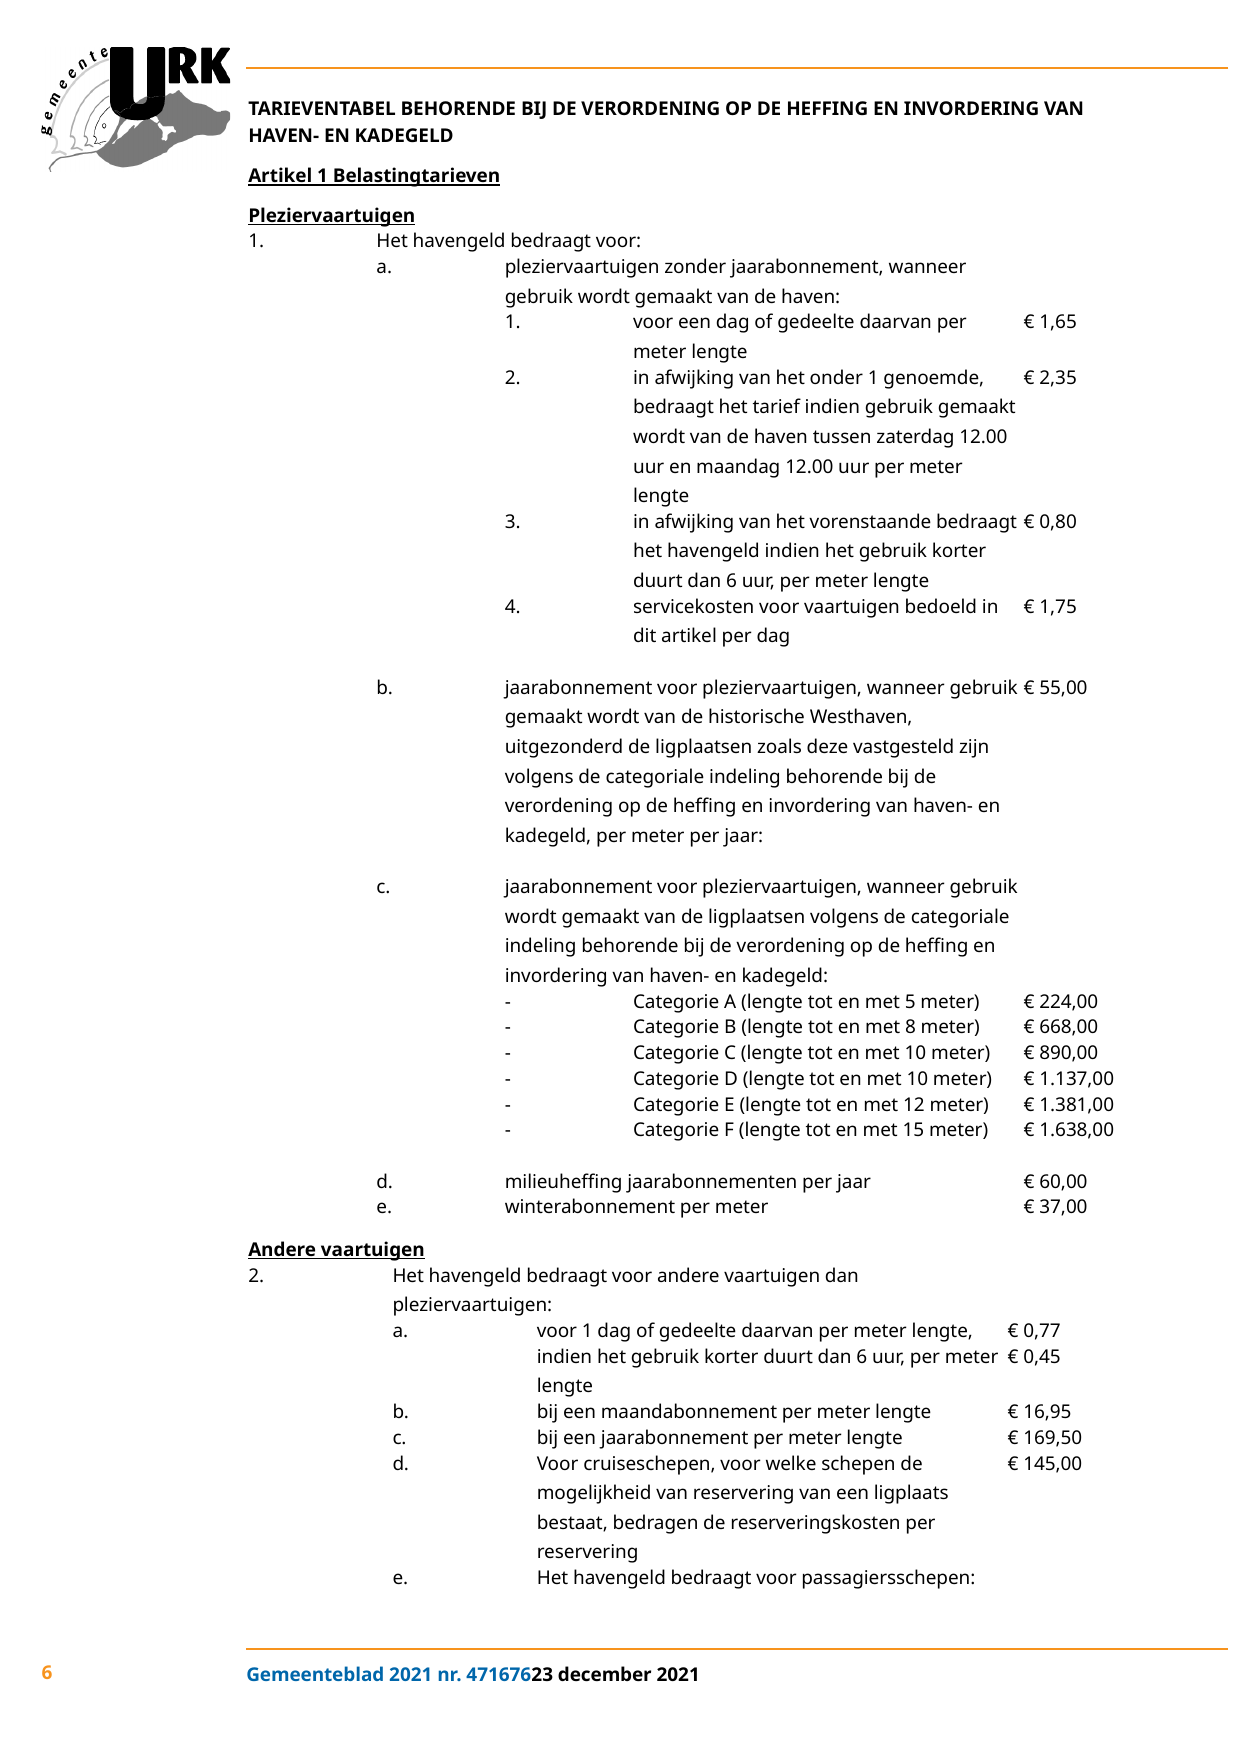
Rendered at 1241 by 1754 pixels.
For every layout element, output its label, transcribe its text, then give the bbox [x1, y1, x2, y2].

table_cell in afwijking van het onder 1 genoemde, bedraagt het tarief indien gebruik gemaakt wordt van de haven tussen zaterdag 12.00 uur en maandag 12.00 uur per meter lengte [633, 364, 1023, 508]
table_cell - [505, 1117, 633, 1142]
table_cell voor een dag of gedeelte daarvan per meter lengte [633, 309, 1023, 364]
table_cell d. [376, 1168, 504, 1194]
table_cell [248, 593, 376, 648]
table_cell Categorie E (lengte tot en met 12 meter) [633, 1091, 1023, 1117]
table_cell Categorie A (lengte tot en met 5 meter) [633, 988, 1023, 1014]
table_cell [1007, 1564, 1152, 1590]
table_cell [248, 1194, 376, 1219]
table_cell € 16,95 [1007, 1399, 1152, 1424]
table_cell [248, 1091, 376, 1117]
table_cell [1023, 1142, 1152, 1168]
table_cell [1023, 874, 1152, 988]
table_cell voor 1 dag of gedeelte daarvan per meter lengte, [537, 1318, 1007, 1343]
table_header [1023, 228, 1152, 253]
table_cell - [505, 1091, 633, 1117]
table_cell 1. [505, 309, 633, 364]
table_cell [248, 874, 376, 988]
table_cell a. [376, 254, 504, 309]
table_cell € 37,00 [1023, 1194, 1152, 1219]
table_cell milieuheffing jaarabonnementen per jaar [505, 1168, 1023, 1194]
table_cell € 0,80 [1023, 508, 1152, 593]
table_cell pleziervaartuigen zonder jaarabonnement, wanneer gebruik wordt gemaakt van de haven: [505, 254, 1023, 309]
table_cell in afwijking van het vorenstaande bedraagt het havengeld indien het gebruik korter duurt dan 6 uur, per meter lengte [633, 508, 1023, 593]
table_cell [376, 848, 504, 873]
table_cell [376, 309, 504, 364]
table_cell [1023, 848, 1152, 873]
table_cell [248, 1399, 392, 1424]
table_cell € 60,00 [1023, 1168, 1152, 1194]
table_cell servicekosten voor vaartuigen bedoeld in dit artikel per dag [633, 593, 1023, 648]
table_cell € 1.137,00 [1023, 1065, 1152, 1091]
table_cell Categorie B (lengte tot en met 8 meter) [633, 1014, 1023, 1039]
table_cell € 1.381,00 [1023, 1091, 1152, 1117]
table_cell indien het gebruik korter duurt dan 6 uur, per meter lengte [537, 1343, 1007, 1398]
table_cell d. [392, 1450, 537, 1564]
table_cell [248, 1065, 376, 1091]
table_cell € 668,00 [1023, 1014, 1152, 1039]
table_cell € 169,50 [1007, 1424, 1152, 1450]
table_cell [248, 1564, 392, 1590]
table_header 1. [248, 228, 376, 253]
table_cell [248, 364, 376, 508]
table_cell e. [376, 1194, 504, 1219]
table_cell [376, 508, 504, 593]
text Andere vaartuigen [248, 1236, 1152, 1262]
table_cell c. [392, 1424, 537, 1450]
table_cell [376, 364, 504, 508]
table_cell 4. [505, 593, 633, 648]
text TARIEVENTABEL BEHORENDE BIJ DE VERORDENING OP DE HEFFING EN INVORDERING VAN HAVEN- EN KADEGELD [248, 95, 1152, 149]
table_cell [633, 648, 1023, 674]
table_header Het havengeld bedraagt voor: [376, 228, 1023, 253]
table_cell [248, 1168, 376, 1194]
table_cell 2. [505, 364, 633, 508]
table_cell [248, 1117, 376, 1142]
table_cell b. [392, 1399, 537, 1424]
table_cell [248, 1142, 376, 1168]
table_cell [248, 254, 376, 309]
table_cell e. [392, 1564, 537, 1590]
table_cell [248, 1424, 392, 1450]
table_cell winterabonnement per meter [505, 1194, 1023, 1219]
table_cell € 0,77 [1007, 1318, 1152, 1343]
table_cell [505, 648, 633, 674]
table_cell [376, 1039, 504, 1065]
table_cell € 1,75 [1023, 593, 1152, 648]
table_cell [248, 1318, 392, 1343]
table_cell - [505, 988, 633, 1014]
table_cell [248, 309, 376, 364]
table_cell [376, 1014, 504, 1039]
table_cell a. [392, 1318, 537, 1343]
table_cell Voor cruiseschepen, voor welke schepen de mogelijkheid van reservering van een ligplaats bestaat, bedragen de reserveringskosten per reservering [537, 1450, 1007, 1564]
table_cell € 0,45 [1007, 1343, 1152, 1398]
table_header 2. [248, 1262, 392, 1317]
table_cell - [505, 1014, 633, 1039]
table_cell € 55,00 [1023, 674, 1152, 848]
table_cell bij een maandabonnement per meter lengte [537, 1399, 1007, 1424]
table_cell jaarabonnement voor pleziervaartuigen, wanneer gebruik gemaakt wordt van de historische Westhaven, uitgezonderd de ligplaatsen zoals deze vastgesteld zijn volgens de categoriale indeling behorende bij de verordening op de heffing en invordering van haven- en kadegeld, per meter per jaar: [505, 674, 1023, 848]
table_cell bij een jaarabonnement per meter lengte [537, 1424, 1007, 1450]
table_cell [248, 1343, 392, 1398]
table_cell - [505, 1039, 633, 1065]
table_cell [505, 848, 633, 873]
table_cell € 1.638,00 [1023, 1117, 1152, 1142]
table_cell € 145,00 [1007, 1450, 1152, 1564]
table_cell [392, 1343, 537, 1398]
table_cell € 2,35 [1023, 364, 1152, 508]
table_cell Categorie D (lengte tot en met 10 meter) [633, 1065, 1023, 1091]
table_cell [248, 848, 376, 873]
table_cell [1023, 254, 1152, 309]
table_cell Categorie C (lengte tot en met 10 meter) [633, 1039, 1023, 1065]
table_cell Categorie F (lengte tot en met 15 meter) [633, 1117, 1023, 1142]
table_header [1007, 1262, 1152, 1317]
table_cell [248, 988, 376, 1014]
table_cell [248, 674, 376, 848]
table_cell [505, 1142, 633, 1168]
table_cell [248, 508, 376, 593]
table_cell [376, 1117, 504, 1142]
table_cell [1023, 648, 1152, 674]
table_cell [376, 1065, 504, 1091]
text Artikel 1 Belastingtarieven [248, 163, 1152, 188]
table_header Het havengeld bedraagt voor andere vaartuigen dan pleziervaartuigen: [392, 1262, 1007, 1317]
table_cell [633, 848, 1023, 873]
table_cell [248, 1450, 392, 1564]
table_cell [248, 648, 376, 674]
table_cell [376, 1091, 504, 1117]
table_cell [633, 1142, 1023, 1168]
table_cell - [505, 1065, 633, 1091]
table_cell Het havengeld bedraagt voor passagiersschepen: [537, 1564, 1007, 1590]
table_cell [376, 648, 504, 674]
picture [41, 47, 231, 172]
table_cell € 890,00 [1023, 1039, 1152, 1065]
table_cell [376, 988, 504, 1014]
table_cell € 224,00 [1023, 988, 1152, 1014]
table_cell jaarabonnement voor pleziervaartuigen, wanneer gebruik wordt gemaakt van de ligplaatsen volgens de categoriale indeling behorende bij de verordening op de heffing en invordering van haven- en kadegeld: [505, 874, 1023, 988]
table_cell b. [376, 674, 504, 848]
text Pleziervaartuigen [248, 202, 1152, 228]
table_cell c. [376, 874, 504, 988]
table_cell [376, 1142, 504, 1168]
table_cell [248, 1014, 376, 1039]
table_cell € 1,65 [1023, 309, 1152, 364]
table_cell [376, 593, 504, 648]
table_cell 3. [505, 508, 633, 593]
table_cell [248, 1039, 376, 1065]
